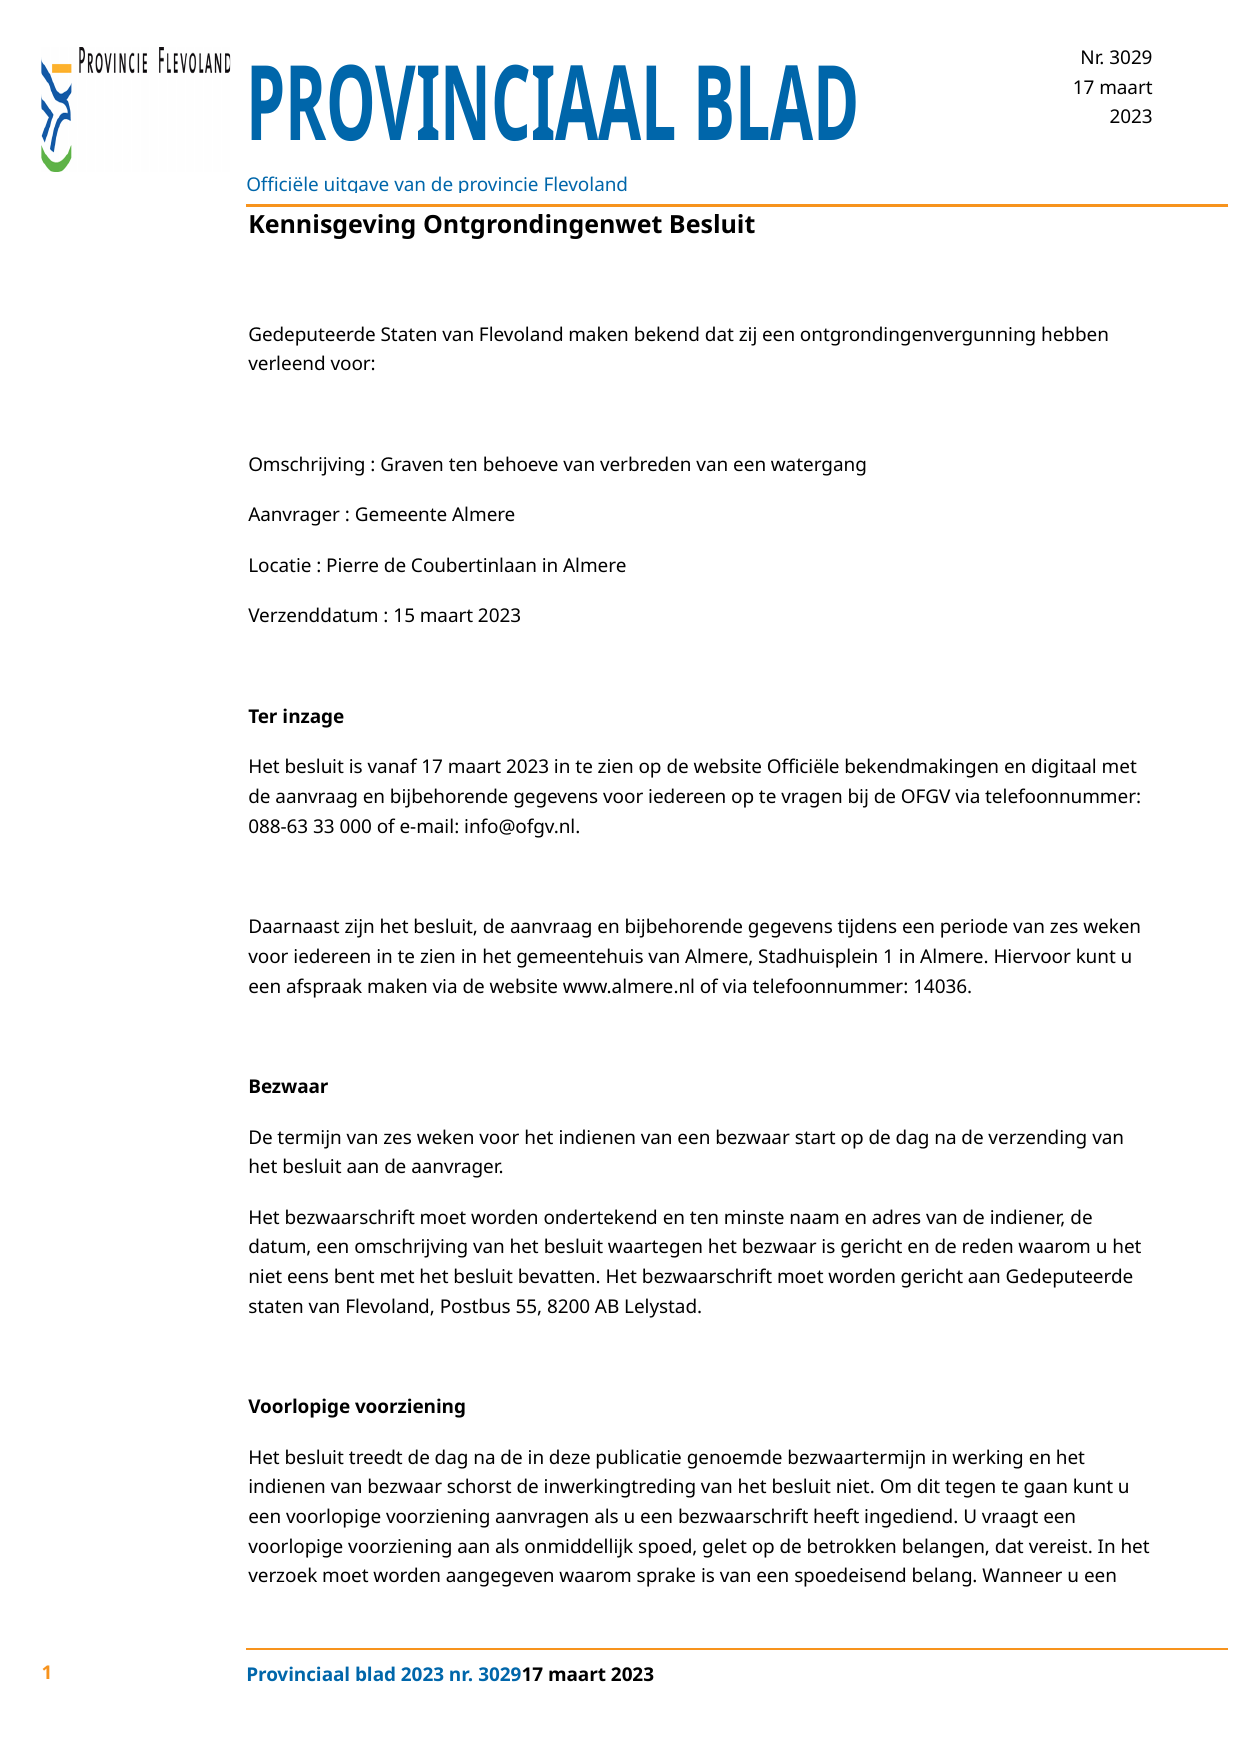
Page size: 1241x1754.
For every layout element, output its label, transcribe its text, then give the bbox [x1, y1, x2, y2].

text Het besluit is vanaf 17 maart 2023 in te zien op de website Officiële bekendmakingen en digitaal met de aanvraag en bijbehorende gegevens voor iedereen op te vragen bij de OFGV via telefoonnummer: 088-63 33 000 of e-mail: info@ofgv.nl. [248, 754, 1152, 838]
text Ter inzage [248, 703, 1152, 729]
text Het bezwaarschrift moet worden ondertekend en ten minste naam en adres van de indiener, de datum, een omschrijving van het besluit waartegen het bezwaar is gericht en de reden waarom u het niet eens bent met het besluit bevatten. Het bezwaarschrift moet worden gericht aan Gedeputeerde staten van Flevoland, Postbus 55, 8200 AB Lelystad. [248, 1204, 1152, 1318]
text Gedeputeerde Staten van Flevoland maken bekend dat zij een ontgrondingenvergunning hebben verleend voor: [248, 321, 1152, 376]
text Verzenddatum : 15 maart 2023 [248, 602, 1152, 628]
picture [41, 47, 231, 172]
text Omschrijving : Graven ten behoeve van verbreden van een watergang [248, 451, 1152, 477]
text Het besluit treedt de dag na de in deze publicatie genoemde bezwaartermijn in werking en het indienen van bezwaar schorst de inwerkingtreding van het besluit niet. Om dit tegen te gaan kunt u een voorlopige voorziening aanvragen als u een bezwaarschrift heeft ingediend. U vraagt een voorlopige voorziening aan als onmiddellijk spoed, gelet op de betrokken belangen, dat vereist. In het verzoek moet worden aangegeven waarom sprake is van een spoedeisend belang. Wanneer u een [248, 1444, 1152, 1588]
text Daarnaast zijn het besluit, de aanvraag en bijbehorende gegevens tijdens een periode van zes weken voor iedereen in te zien in het gemeentehuis van Almere, Stadhuisplein 1 in Almere. Hiervoor kunt u een afspraak maken via de website www.almere.nl of via telefoonnummer: 14036. [248, 914, 1152, 998]
text Voorlopige voorziening [248, 1394, 1152, 1419]
text Kennisgeving Ontgrondingenwet Besluit [248, 207, 1152, 241]
text De termijn van zes weken voor het indienen van een bezwaar start op de dag na de verzending van het besluit aan de aanvrager. [248, 1124, 1152, 1179]
text Locatie : Pierre de Coubertinlaan in Almere [248, 552, 1152, 578]
text Bezwaar [248, 1074, 1152, 1099]
text Aanvrager : Gemeente Almere [248, 502, 1152, 527]
